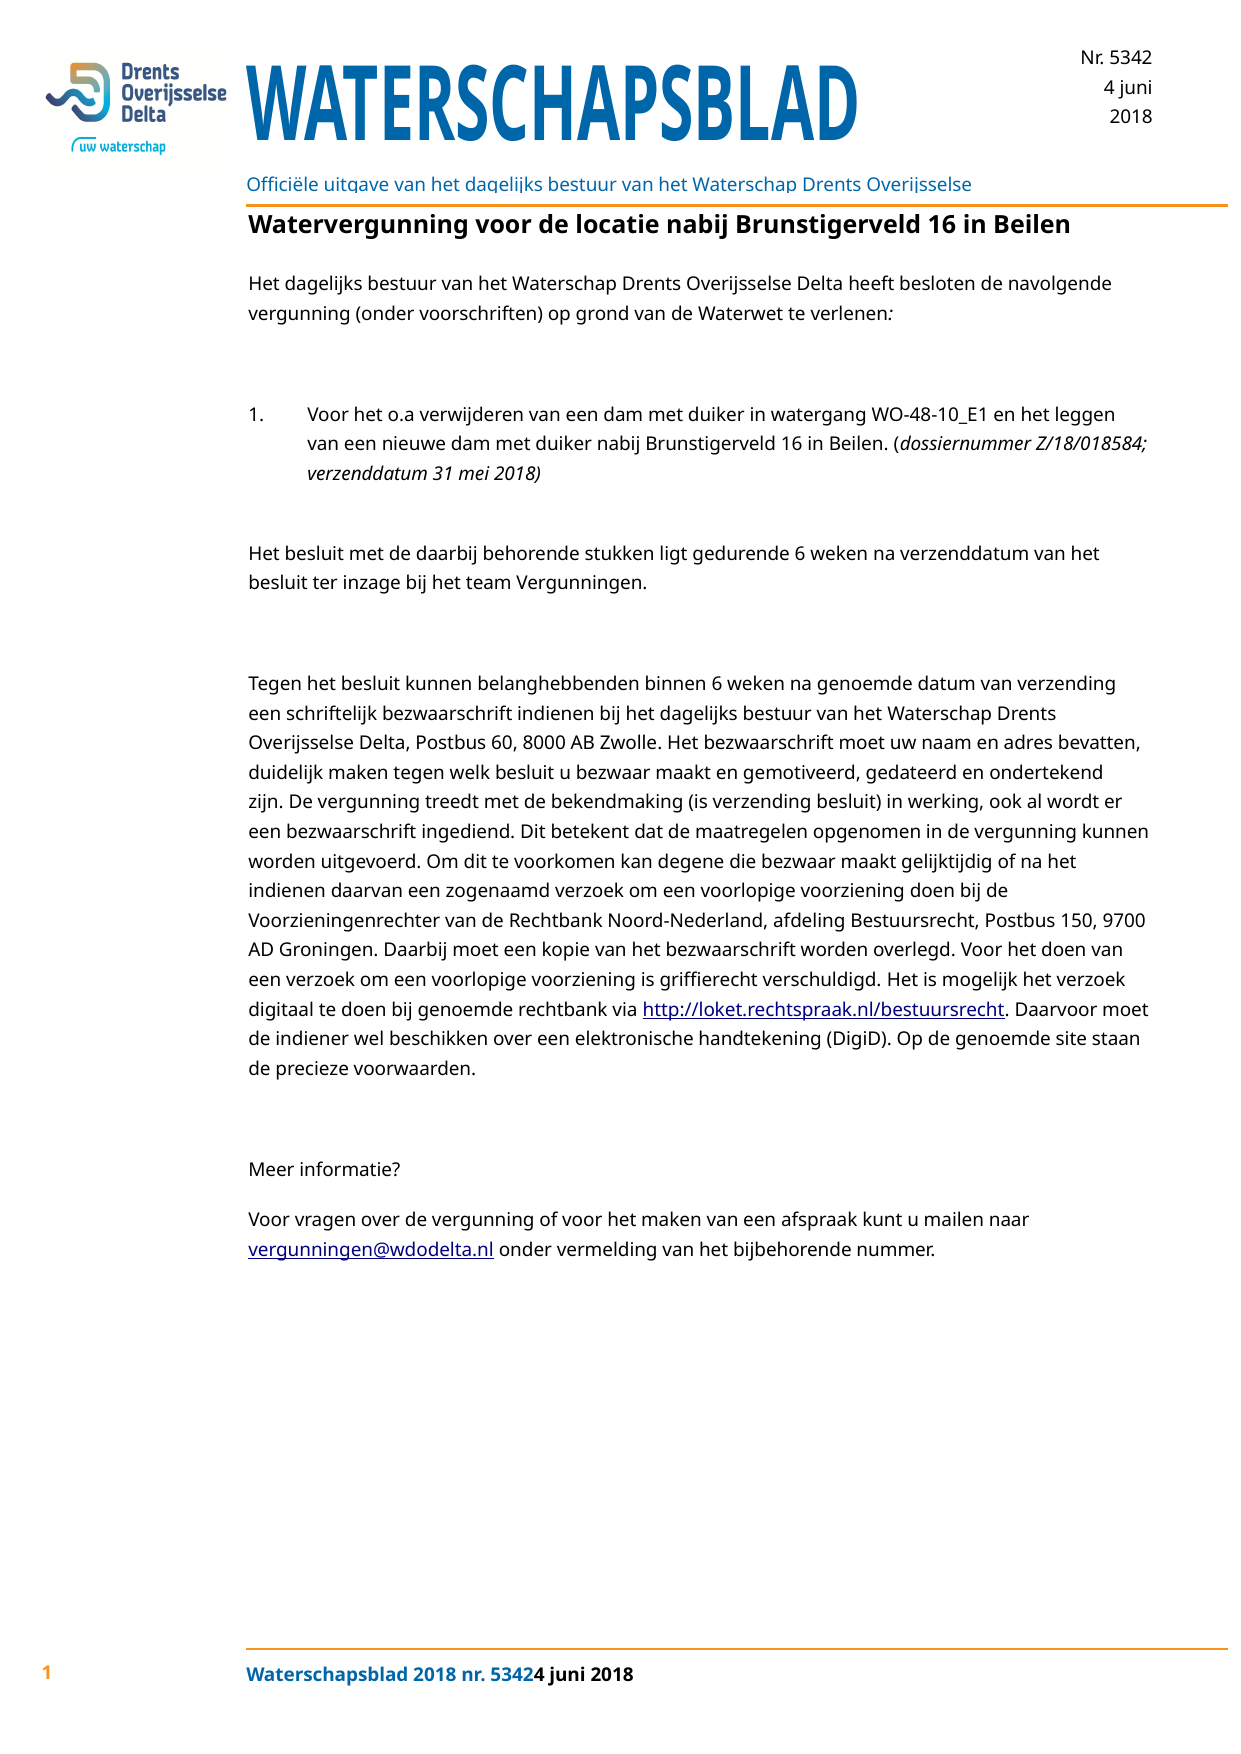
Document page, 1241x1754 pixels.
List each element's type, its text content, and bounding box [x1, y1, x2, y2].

list Voor het o.a verwijderen van een dam met duiker in watergang WO-48-10_E1 en het leggen van een nieuwe dam met duiker nabij Brunstigerveld 16 in Beilen. (dossiernummer Z/18/018584; verzenddatum 31 mei 2018) [248, 401, 1152, 486]
text Watervergunning voor de locatie nabij Brunstigerveld 16 in Beilen [248, 207, 1152, 241]
text Tegen het besluit kunnen belanghebbenden binnen 6 weken na genoemde datum van verzending een schriftelijk bezwaarschrift indienen bij het dagelijks bestuur van het Waterschap Drents Overijsselse Delta, Postbus 60, 8000 AB Zwolle. Het bezwaarschrift moet uw naam en adres bevatten, duidelijk maken tegen welk besluit u bezwaar maakt en gemotiveerd, gedateerd en ondertekend zijn. De vergunning treedt met de bekendmaking (is verzending besluit) in werking, ook al wordt er een bezwaarschrift ingediend. Dit betekent dat de maatregelen opgenomen in de vergunning kunnen worden uitgevoerd. Om dit te voorkomen kan degene die bezwaar maakt gelijktijdig of na het indienen daarvan een zogenaamd verzoek om een voorlopige voorziening doen bij de Voorzieningenrechter van de Rechtbank Noord-Nederland, afdeling Bestuursrecht, Postbus 150, 9700 AD Groningen. Daarbij moet een kopie van het bezwaarschrift worden overlegd. Voor het doen van een verzoek om een voorlopige voorziening is griffierecht verschuldigd. Het is mogelijk het verzoek digitaal te doen bij genoemde rechtbank via http://loket.rechtspraak.nl/bestuursrecht. Daarvoor moet de indiener wel beschikken over een elektronische handtekening (DigiD). Op de genoemde site staan de precieze voorwaarden. [248, 670, 1152, 1081]
text Meer informatie? [248, 1156, 1152, 1181]
text Het besluit met de daarbij behorende stukken ligt gedurende 6 weken na verzenddatum van het besluit ter inzage bij het team Vergunningen. [248, 540, 1152, 595]
text Voor vragen over de vergunning of voor het maken van een afspraak kunt u mailen naar vergunningen@wdodelta.nl onder vermelding van het bijbehorende nummer. [248, 1206, 1152, 1261]
text Het dagelijks bestuur van het Waterschap Drents Overijsselse Delta heeft besloten de navolgende vergunning (onder voorschriften) op grond van de Waterwet te verlenen: [248, 270, 1152, 326]
picture [41, 47, 231, 172]
